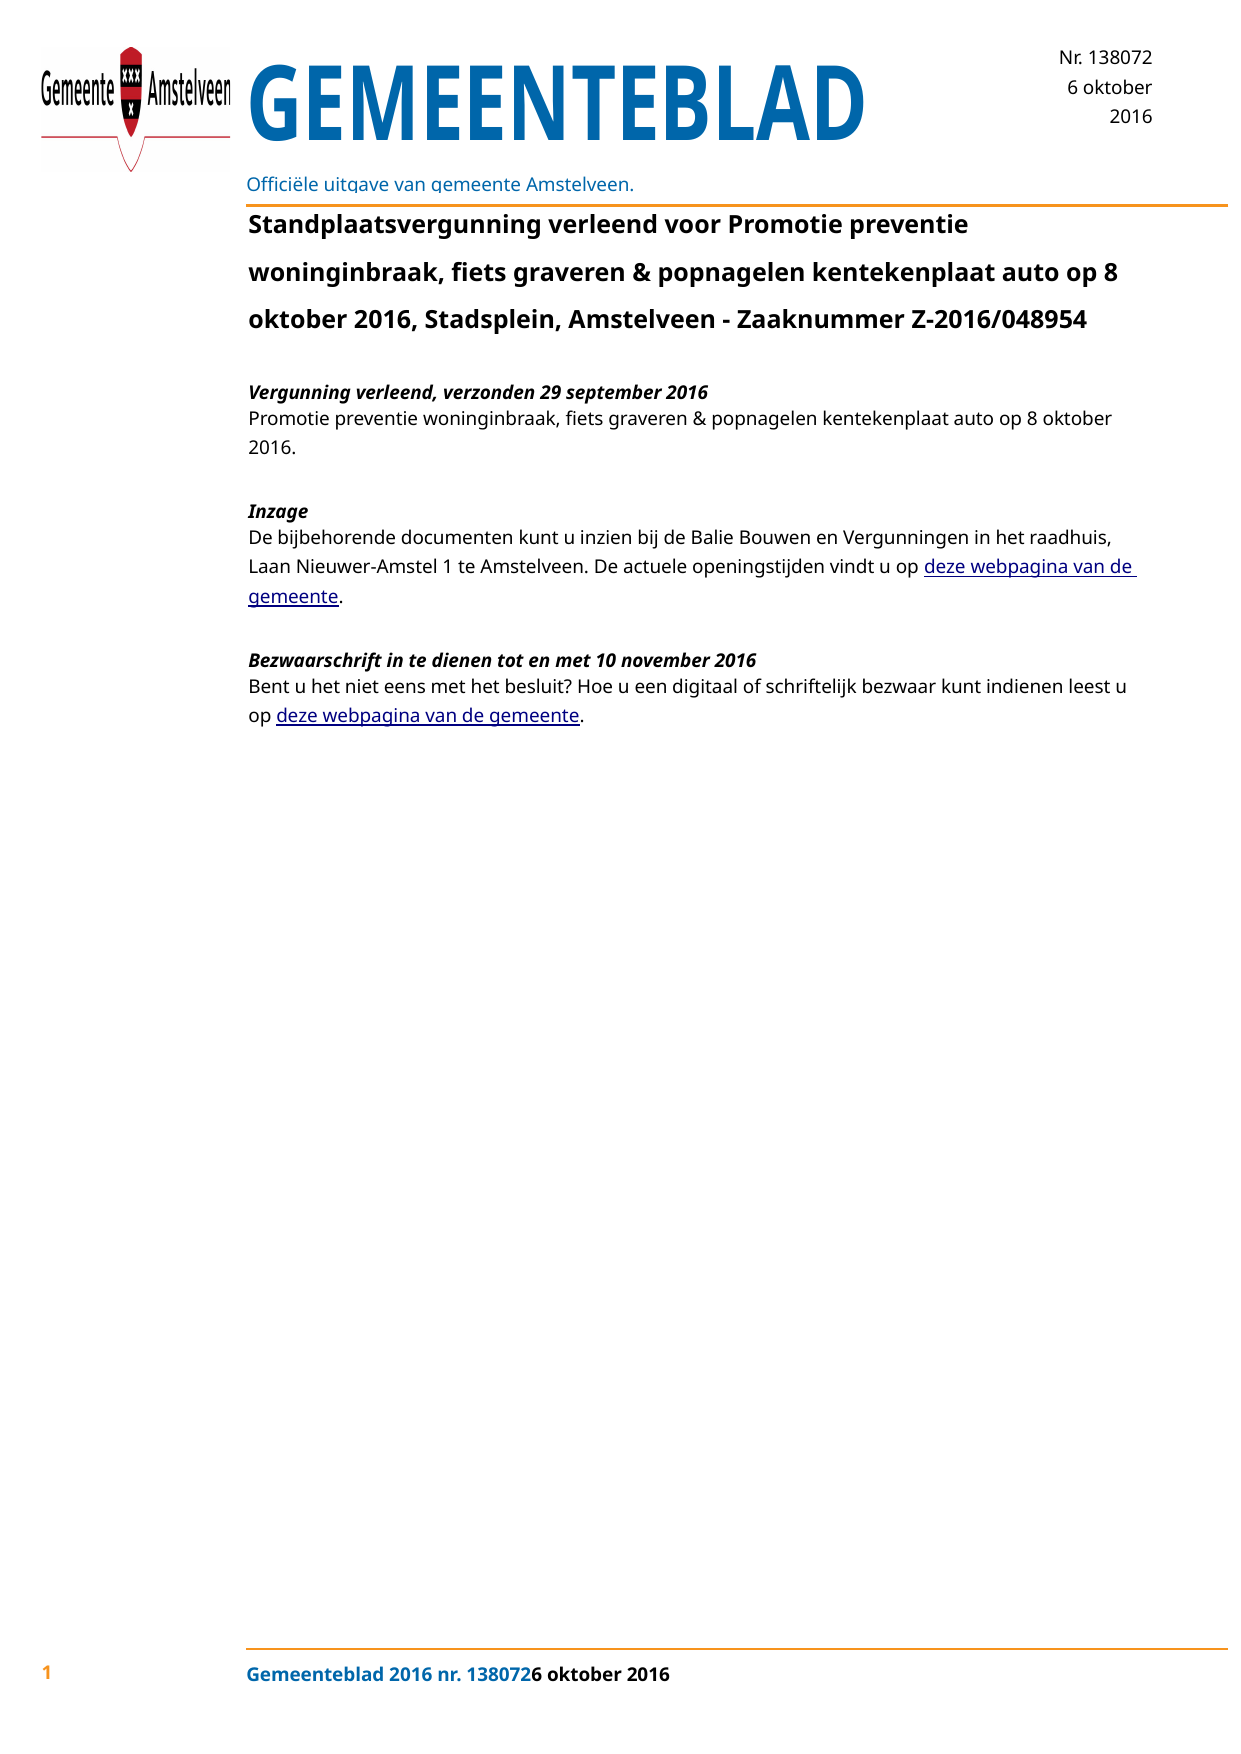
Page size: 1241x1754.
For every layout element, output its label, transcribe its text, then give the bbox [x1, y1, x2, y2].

text Inzage [248, 498, 1152, 524]
text Bent u het niet eens met het besluit? Hoe u een digitaal of schriftelijk bezwaar kunt indienen leest u op deze webpagina van de gemeente. [248, 673, 1152, 728]
text Promotie preventie woninginbraak, fiets graveren & popnagelen kentekenplaat auto op 8 oktober 2016. [248, 405, 1152, 460]
text De bijbehorende documenten kunt u inzien bij de Balie Bouwen en Vergunningen in het raadhuis, Laan Nieuwer-Amstel 1 te Amstelveen. De actuele openingstijden vindt u op deze webpagina van de gemeente. [248, 524, 1152, 609]
text Bezwaarschrift in te dienen tot en met 10 november 2016 [248, 647, 1152, 673]
picture [41, 47, 231, 172]
text Vergunning verleend, verzonden 29 september 2016 [248, 379, 1152, 405]
text Standplaatsvergunning verleend voor Promotie preventie woninginbraak, fiets graveren & popnagelen kentekenplaat auto op 8 oktober 2016, Stadsplein, Amstelveen - Zaaknummer Z-2016/048954 [248, 207, 1152, 336]
